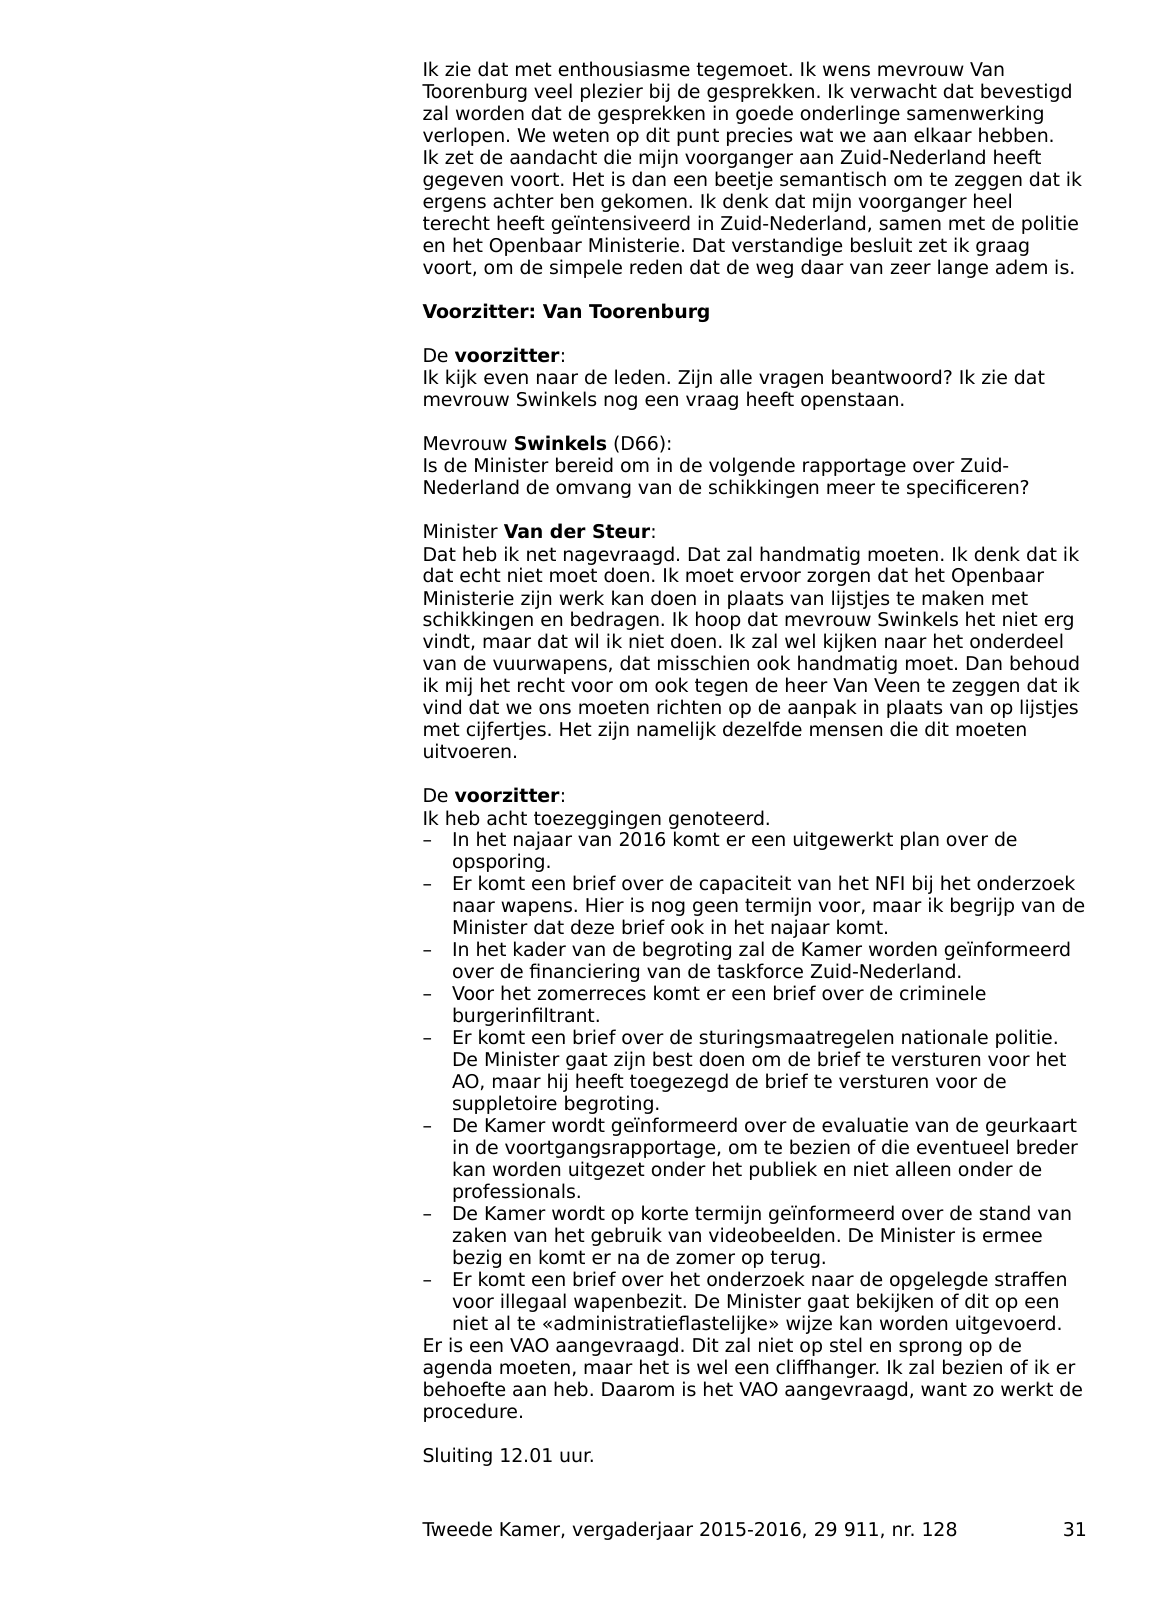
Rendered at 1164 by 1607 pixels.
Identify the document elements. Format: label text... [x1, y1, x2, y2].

text – Er komt een brief over de sturingsmaatregelen nationale politie. De Minister gaat zijn best doen om de brief te versturen voor het AO, maar hij heeft toegezegd de brief te versturen voor de suppletoire begroting. [422, 1027, 1087, 1115]
text – De Kamer wordt op korte termijn geïnformeerd over de stand van zaken van het gebruik van videobeelden. De Minister is ermee bezig en komt er na de zomer op terug. [422, 1203, 1087, 1269]
text De voorzitter: [422, 345, 1087, 367]
text – In het kader van de begroting zal de Kamer worden geïnformeerd over de financiering van de taskforce Zuid-Nederland. [422, 939, 1087, 983]
text Is de Minister bereid om in de volgende rapportage over Zuid-Nederland de omvang van de schikkingen meer te specificeren? [422, 455, 1087, 499]
text – Er komt een brief over de capaciteit van het NFI bij het onderzoek naar wapens. Hier is nog geen termijn voor, maar ik begrijp van de Minister dat deze brief ook in het najaar komt. [422, 873, 1087, 939]
text – In het najaar van 2016 komt er een uitgewerkt plan over de opsporing. [422, 829, 1087, 873]
text Er is een VAO aangevraagd. Dit zal niet op stel en sprong op de agenda moeten, maar het is wel een cliffhanger. Ik zal bezien of ik er behoefte aan heb. Daarom is het VAO aangevraagd, want zo werkt de procedure. [422, 1335, 1087, 1423]
text Mevrouw Swinkels (D66): [422, 433, 1087, 455]
text – Er komt een brief over het onderzoek naar de opgelegde straffen voor illegaal wapenbezit. De Minister gaat bekijken of dit op een niet al te «administratieflastelijke» wijze kan worden uitgevoerd. [422, 1269, 1087, 1335]
text Minister Van der Steur: [422, 521, 1087, 543]
subtitle Voorzitter: Van Toorenburg [422, 301, 1087, 323]
text Ik kijk even naar de leden. Zijn alle vragen beantwoord? Ik zie dat mevrouw Swinkels nog een vraag heeft openstaan. [422, 367, 1087, 411]
text Ik zie dat met enthousiasme tegemoet. Ik wens mevrouw Van Toorenburg veel plezier bij de gesprekken. Ik verwacht dat bevestigd zal worden dat de gesprekken in goede onderlinge samenwerking verlopen. We weten op dit punt precies wat we aan elkaar hebben. [422, 59, 1087, 147]
text Ik zet de aandacht die mijn voorganger aan Zuid-Nederland heeft gegeven voort. Het is dan een beetje semantisch om te zeggen dat ik ergens achter ben gekomen. Ik denk dat mijn voorganger heel terecht heeft geïntensiveerd in Zuid-Nederland, samen met de politie en het Openbaar Ministerie. Dat verstandige besluit zet ik graag voort, om de simpele reden dat de weg daar van zeer lange adem is. [422, 147, 1087, 279]
text – Voor het zomerreces komt er een brief over de criminele burgerinfiltrant. [422, 983, 1087, 1027]
text – De Kamer wordt geïnformeerd over de evaluatie van de geurkaart in de voortgangsrapportage, om te bezien of die eventueel breder kan worden uitgezet onder het publiek en niet alleen onder de professionals. [422, 1115, 1087, 1203]
text Sluiting 12.01 uur. [422, 1445, 1087, 1467]
text Ik heb acht toezeggingen genoteerd. [422, 807, 1087, 829]
text Dat heb ik net nagevraagd. Dat zal handmatig moeten. Ik denk dat ik dat echt niet moet doen. Ik moet ervoor zorgen dat het Openbaar Ministerie zijn werk kan doen in plaats van lijstjes te maken met schikkingen en bedragen. Ik hoop dat mevrouw Swinkels het niet erg vindt, maar dat wil ik niet doen. Ik zal wel kijken naar het onderdeel van de vuurwapens, dat misschien ook handmatig moet. Dan behoud ik mij het recht voor om ook tegen de heer Van Veen te zeggen dat ik vind dat we ons moeten richten op de aanpak in plaats van op lijstjes met cijfertjes. Het zijn namelijk dezelfde mensen die dit moeten uitvoeren. [422, 543, 1087, 763]
text De voorzitter: [422, 785, 1087, 807]
